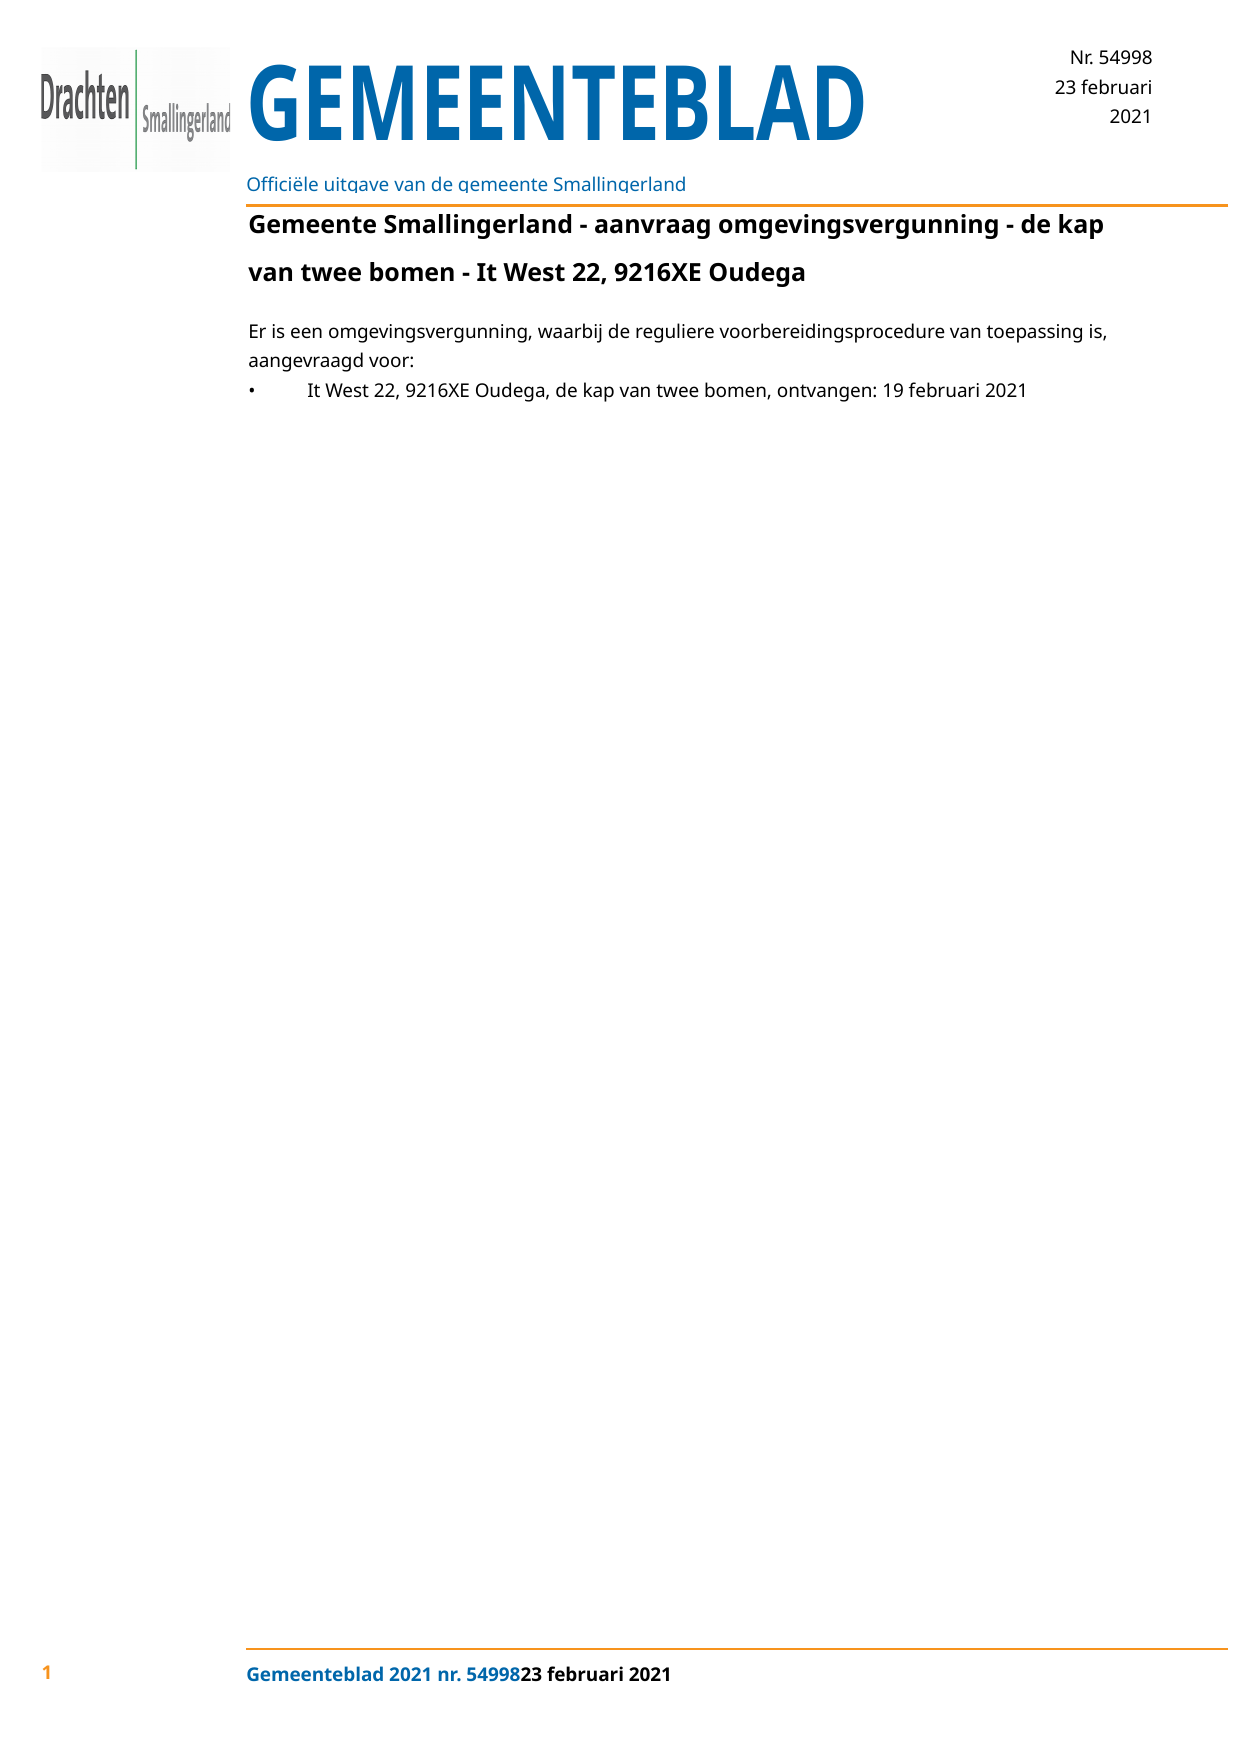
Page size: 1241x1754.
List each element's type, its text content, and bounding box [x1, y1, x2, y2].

list It West 22, 9216XE Oudega, de kap van twee bomen, ontvangen: 19 februari 2021 [248, 377, 1152, 403]
text Er is een omgevingsvergunning, waarbij de reguliere voorbereidingsprocedure van toepassing is, aangevraagd voor: [248, 318, 1152, 373]
picture [41, 47, 231, 172]
text Gemeente Smallingerland - aanvraag omgevingsvergunning - de kap van twee bomen - It West 22, 9216XE Oudega [248, 207, 1152, 288]
